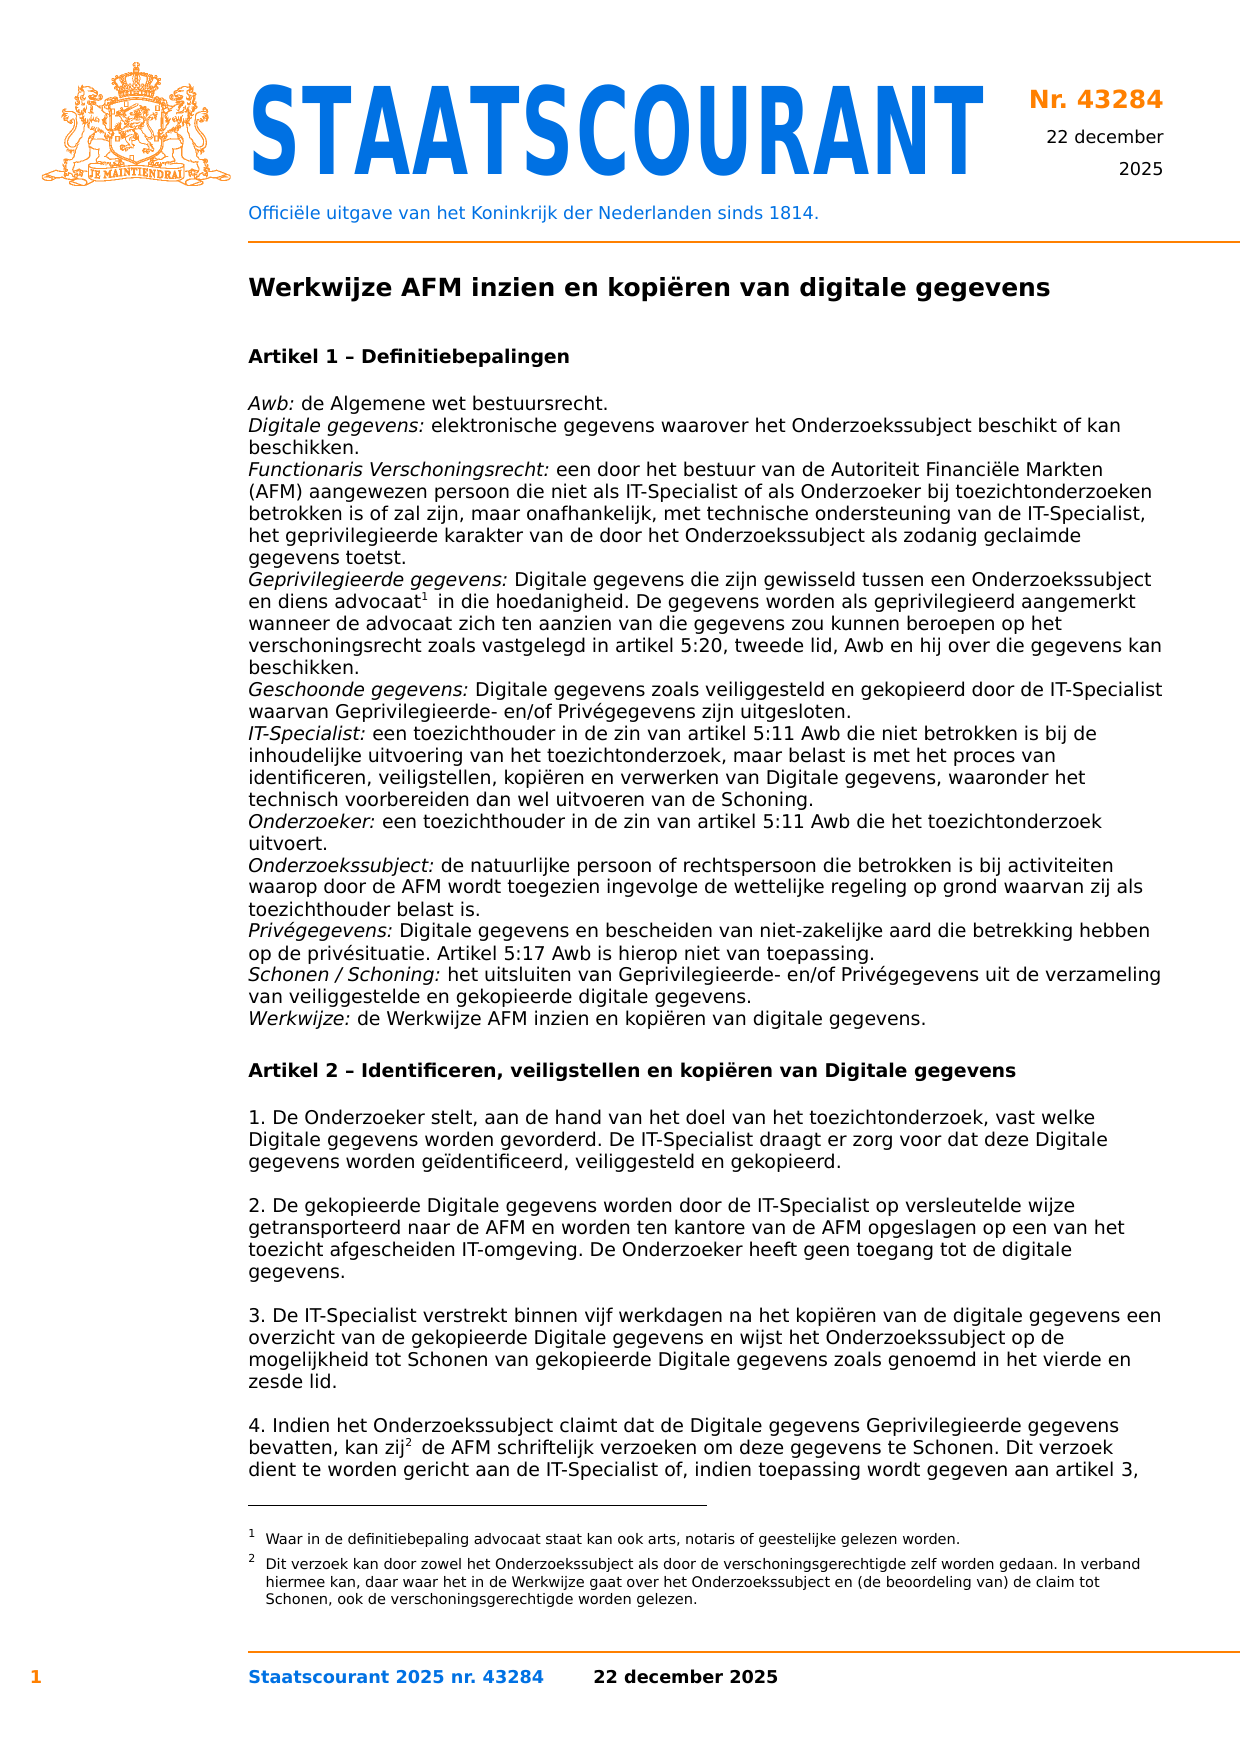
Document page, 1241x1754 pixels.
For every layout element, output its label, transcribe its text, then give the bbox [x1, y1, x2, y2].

table_header STAATSCOURANT [248, 62, 998, 203]
text 1. De Onderzoeker stelt, aan de hand van het doel van het toezichtonderzoek, vast welke Digitale gegevens worden gevorderd. De IT-Specialist draagt er zorg voor dat deze Digitale gegevens worden geïdentificeerd, veiliggesteld en gekopieerd. [248, 1107, 1163, 1173]
text Onderzoeker: een toezichthouder in de zin van artikel 5:11 Awb die het toezichtonderzoek uitvoert. [248, 811, 1163, 854]
text 2. De gekopieerde Digitale gegevens worden door de IT-Specialist op versleutelde wijze getransporteerd naar de AFM en worden ten kantore van de AFM opgeslagen op een van het toezicht afgescheiden IT-omgeving. De Onderzoeker heeft geen toegang tot de digitale gegevens. [248, 1195, 1163, 1283]
table_cell 22 december [998, 121, 1240, 153]
text Digitale gegevens: elektronische gegevens waarover het Onderzoekssubject beschikt of kan beschikken. [248, 415, 1163, 459]
text Geprivilegieerde gegevens: Digitale gegevens die zijn gewisseld tussen een Onderzoekssubject en diens advocaat in die hoedanigheid. De gegevens worden als geprivilegieerd aangemerkt wanneer de advocaat zich ten aanzien van die gegevens zou kunnen beroepen op het verschoningsrecht zoals vastgelegd in artikel 5:20, tweede lid, Awb en hij over die gegevens kan beschikken. [248, 569, 1163, 679]
text Onderzoekssubject: de natuurlijke persoon of rechtspersoon die betrokken is bij activiteiten waarop door de AFM wordt toegezien ingevolge de wettelijke regeling op grond waarvan zij als toezichthouder belast is. [248, 854, 1163, 920]
text Geschoonde gegevens: Digitale gegevens zoals veiliggesteld en gekopieerd door de IT-Specialist waarvan Geprivilegieerde- en/of Privégegevens zijn uitgesloten. [248, 679, 1163, 723]
table_cell 2025 [998, 153, 1240, 203]
text Werkwijze: de Werkwijze AFM inzien en kopiëren van digitale gegevens. [248, 1008, 1163, 1030]
text Awb: de Algemene wet bestuursrecht. [248, 393, 1163, 415]
table_header Nr. 43284 [998, 62, 1240, 121]
subtitle Werkwijze AFM inzien en kopiëren van digitale gegevens [248, 273, 1163, 302]
subtitle Artikel 1 – Definitiebepalingen [248, 346, 1163, 368]
table_cell Officiële uitgave van het Koninkrijk der Nederlanden sinds 1814. [248, 203, 1240, 241]
text 3. De IT-Specialist verstrekt binnen vijf werkdagen na het kopiëren van de digitale gegevens een overzicht van de gekopieerde Digitale gegevens en wijst het Onderzoekssubject op de mogelijkheid tot Schonen van gekopieerde Digitale gegevens zoals genoemd in het vierde en zesde lid. [248, 1305, 1163, 1393]
text IT-Specialist: een toezichthouder in de zin van artikel 5:11 Awb die niet betrokken is bij de inhoudelijke uitvoering van het toezichtonderzoek, maar belast is met het proces van identificeren, veiligstellen, kopiëren en verwerken van Digitale gegevens, waaronder het technisch voorbereiden dan wel uitvoeren van de Schoning. [248, 723, 1163, 811]
text Privégegevens: Digitale gegevens en bescheiden van niet-zakelijke aard die betrekking hebben op de privésituatie. Artikel 5:17 Awb is hierop niet van toepassing. [248, 920, 1163, 964]
subtitle Artikel 2 – Identificeren, veiligstellen en kopiëren van Digitale gegevens [248, 1060, 1163, 1082]
text Waar in de definitiebepaling advocaat staat kan ook arts, notaris of geestelijke gelezen worden. [248, 1527, 1163, 1549]
text Dit verzoek kan door zowel het Onderzoekssubject als door de verschoningsgerechtigde zelf worden gedaan. In verband hiermee kan, daar waar het in de Werkwijze gaat over het Onderzoekssubject en (de beoordeling van) de claim tot Schonen, ook de verschoningsgerechtigde worden gelezen. [248, 1552, 1163, 1608]
table_header [25, 62, 248, 241]
text Schonen / Schoning: het uitsluiten van Geprivilegieerde- en/of Privégegevens uit de verzameling van veiliggestelde en gekopieerde digitale gegevens. [248, 964, 1163, 1008]
text Functionaris Verschoningsrecht: een door het bestuur van de Autoriteit Financiële Markten (AFM) aangewezen persoon die niet als IT-Specialist of als Onderzoeker bij toezichtonderzoeken betrokken is of zal zijn, maar onafhankelijk, met technische ondersteuning van de IT-Specialist, het geprivilegieerde karakter van de door het Onderzoekssubject als zodanig geclaimde gegevens toetst. [248, 459, 1163, 569]
picture [41, 62, 231, 186]
text 4. Indien het Onderzoekssubject claimt dat de Digitale gegevens Geprivilegieerde gegevens bevatten, kan zij de AFM schriftelijk verzoeken om deze gegevens te Schonen. Dit verzoek dient te worden gericht aan de IT-Specialist of, indien toepassing wordt gegeven aan artikel 3, [248, 1415, 1163, 1481]
